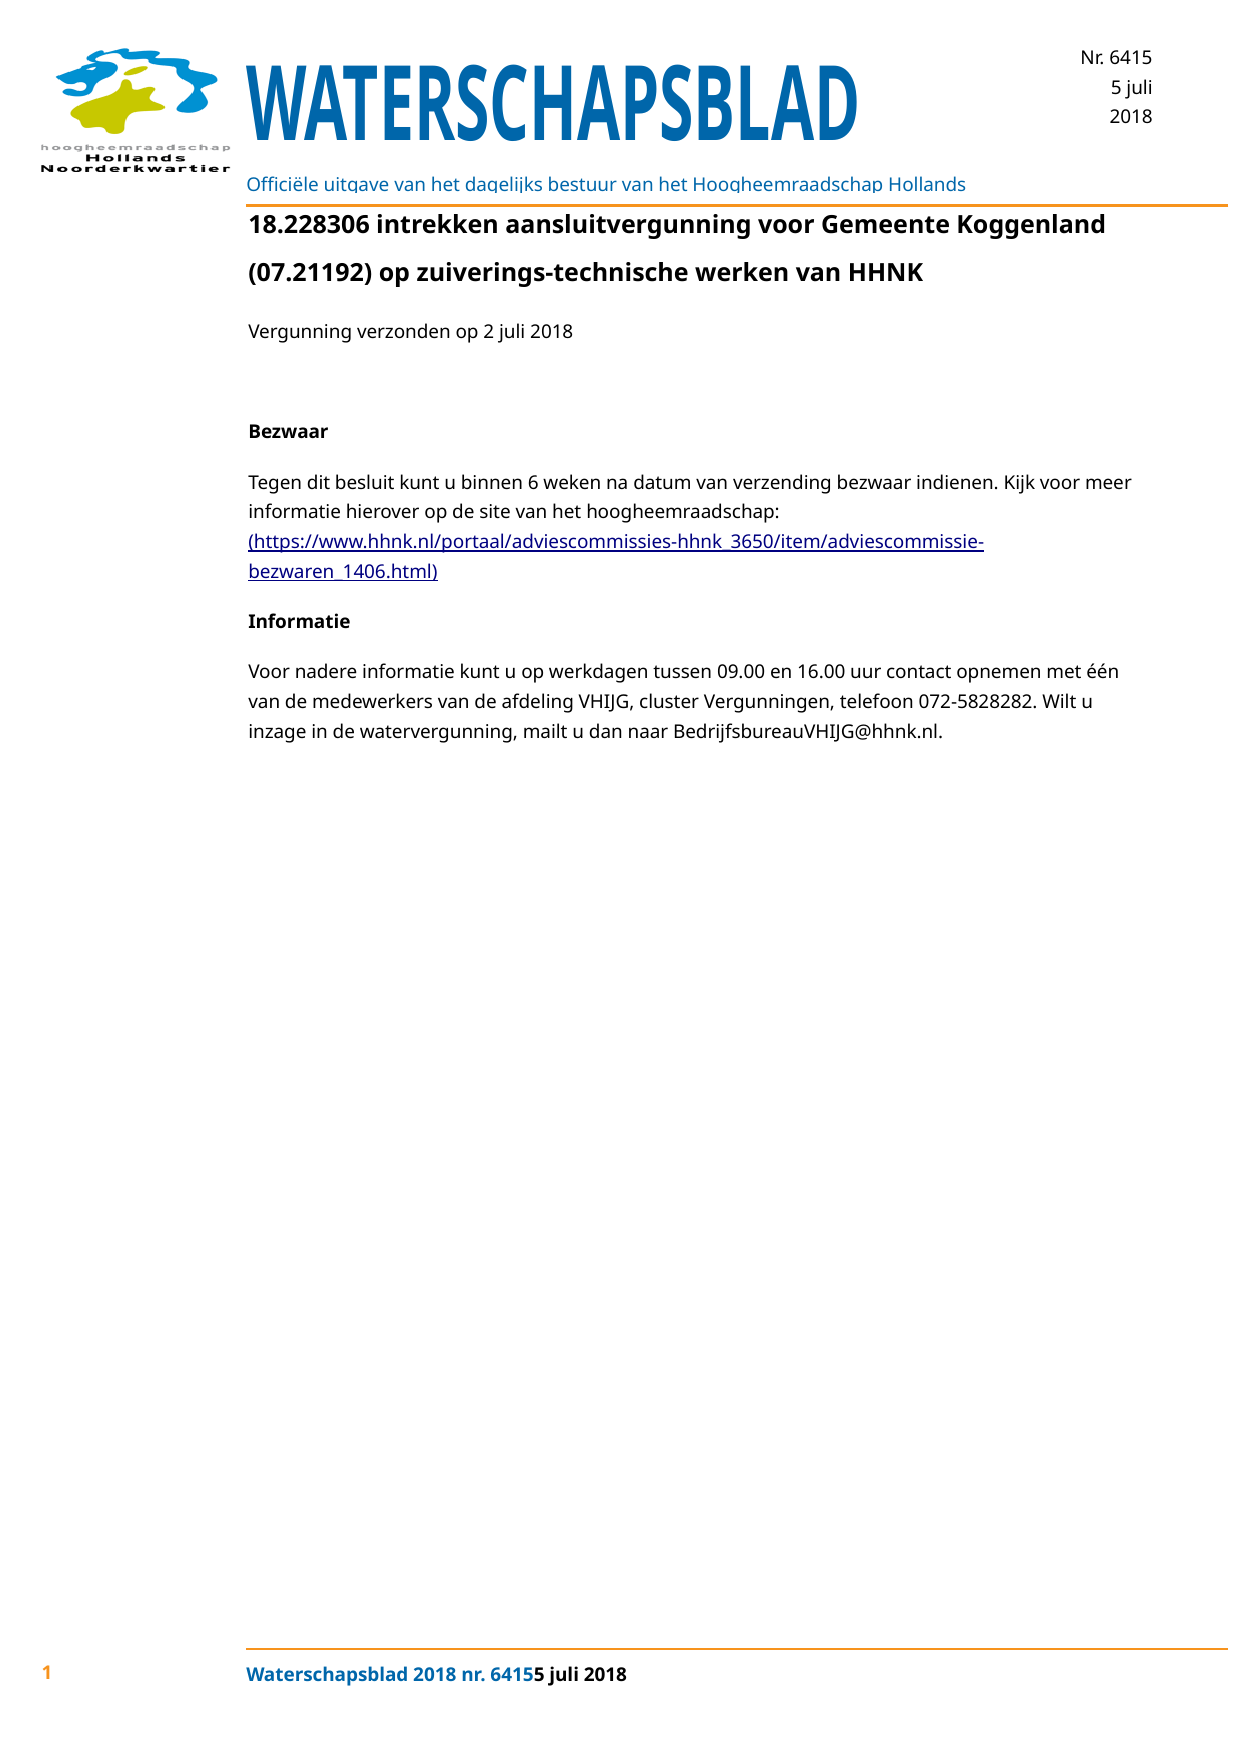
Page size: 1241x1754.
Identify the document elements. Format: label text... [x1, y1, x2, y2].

text Informatie [248, 608, 1152, 634]
text Voor nadere informatie kunt u op werkdagen tussen 09.00 en 16.00 uur contact opnemen met één van de medewerkers van de afdeling VHIJG, cluster Vergunningen, telefoon 072-5828282. Wilt u inzage in de watervergunning, mailt u dan naar BedrijfsbureauVHIJG@hhnk.nl. [248, 659, 1152, 744]
picture [41, 47, 231, 172]
text 18.228306 intrekken aansluitvergunning voor Gemeente Koggenland (07.21192) op zuiverings-technische werken van HHNK [248, 207, 1152, 288]
text Tegen dit besluit kunt u binnen 6 weken na datum van verzending bezwaar indienen. Kijk voor meer informatie hierover op de site van het hoogheemraadschap: (https://www.hhnk.nl/portaal/adviescommissies-hhnk_3650/item/adviescommissie-bezwaren_1406.html) [248, 469, 1152, 584]
text Bezwaar [248, 419, 1152, 444]
text Vergunning verzonden op 2 juli 2018 [248, 318, 1152, 344]
